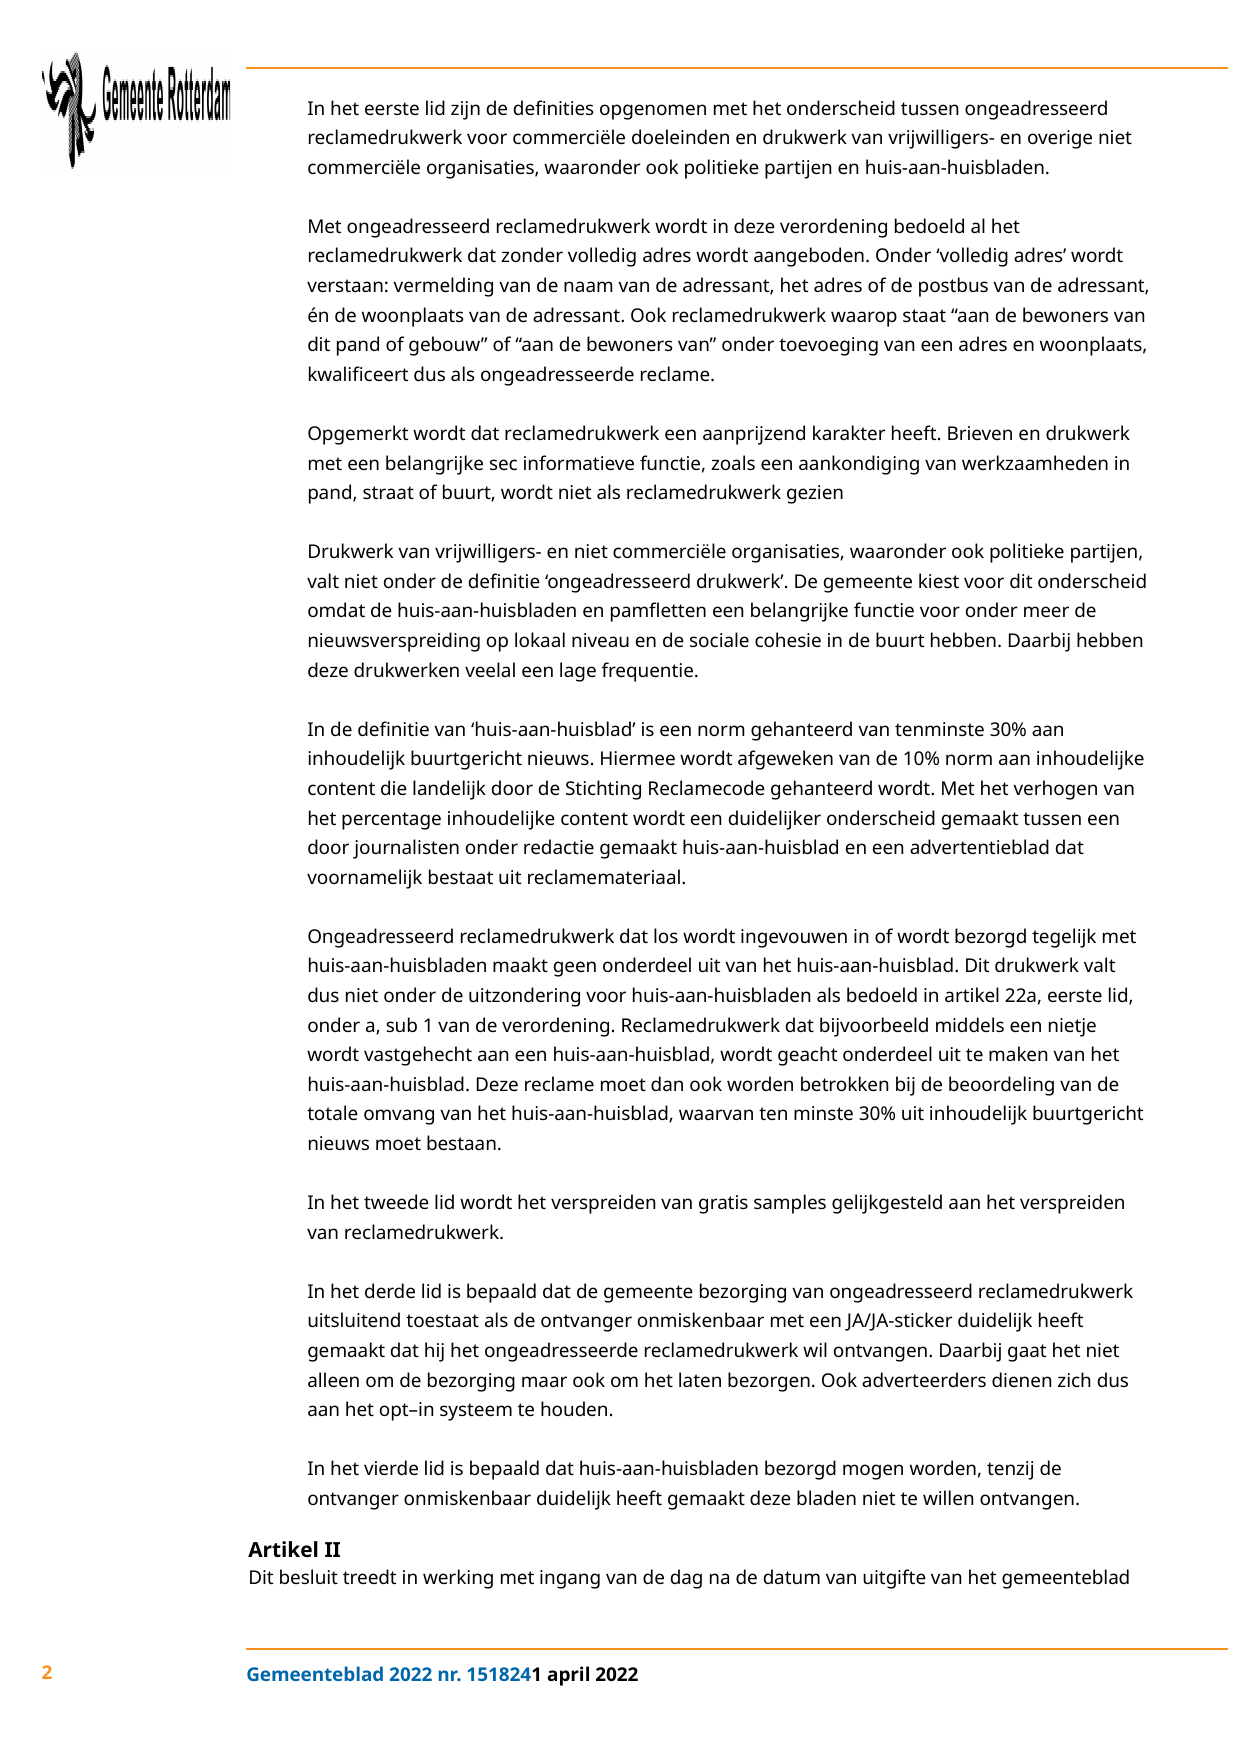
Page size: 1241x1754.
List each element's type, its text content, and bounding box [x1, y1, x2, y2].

list In de definitie van ‘huis-aan-huisblad’ is een norm gehanteerd van tenminste 30% aan inhoudelijk buurtgericht nieuws. Hiermee wordt afgeweken van de 10% norm aan inhoudelijke content die landelijk door de Stichting Reclamecode gehanteerd wordt. Met het verhogen van het percentage inhoudelijke content wordt een duidelijker onderscheid gemaakt tussen een door journalisten onder redactie gemaakt huis-aan-huisblad en een advertentieblad dat voornamelijk bestaat uit reclamemateriaal. [248, 716, 1152, 890]
list Ongeadresseerd reclamedrukwerk dat los wordt ingevouwen in of wordt bezorgd tegelijk met huis-aan-huisbladen maakt geen onderdeel uit van het huis-aan-huisblad. Dit drukwerk valt dus niet onder de uitzondering voor huis-aan-huisbladen als bedoeld in artikel 22a, eerste lid, onder a, sub 1 van de verordening. Reclamedrukwerk dat bijvoorbeeld middels een nietje wordt vastgehecht aan een huis-aan-huisblad, wordt geacht onderdeel uit te maken van het huis-aan-huisblad. Deze reclame moet dan ook worden betrokken bij de beoordeling van de totale omvang van het huis-aan-huisblad, waarvan ten minste 30% uit inhoudelijk buurtgericht nieuws moet bestaan. [248, 923, 1152, 1156]
list Opgemerkt wordt dat reclamedrukwerk een aanprijzend karakter heeft. Brieven en drukwerk met een belangrijke sec informatieve functie, zoals een aankondiging van werkzaamheden in pand, straat of buurt, wordt niet als reclamedrukwerk gezien [248, 420, 1152, 505]
list Drukwerk van vrijwilligers- en niet commerciële organisaties, waaronder ook politieke partijen, valt niet onder de definitie ‘ongeadresseerd drukwerk’. De gemeente kiest voor dit onderscheid omdat de huis-aan-huisbladen en pamfletten een belangrijke functie voor onder meer de nieuwsverspreiding op lokaal niveau en de sociale cohesie in de buurt hebben. Daarbij hebben deze drukwerken veelal een lage frequentie. [248, 538, 1152, 683]
picture [41, 47, 231, 172]
list In het vierde lid is bepaald dat huis-aan-huisbladen bezorgd mogen worden, tenzij de ontvanger onmiskenbaar duidelijk heeft gemaakt deze bladen niet te willen ontvangen. [248, 1456, 1152, 1511]
list In het eerste lid zijn de definities opgenomen met het onderscheid tussen ongeadresseerd reclamedrukwerk voor commerciële doeleinden en drukwerk van vrijwilligers- en overige niet commerciële organisaties, waaronder ook politieke partijen en huis-aan-huisbladen. [248, 95, 1152, 180]
list In het derde lid is bepaald dat de gemeente bezorging van ongeadresseerd reclamedrukwerk uitsluitend toestaat als de ontvanger onmiskenbaar met een JA/JA-sticker duidelijk heeft gemaakt dat hij het ongeadresseerde reclamedrukwerk wil ontvangen. Daarbij gaat het niet alleen om de bezorging maar ook om het laten bezorgen. Ook adverteerders dienen zich dus aan het opt–in systeem te houden. [248, 1278, 1152, 1422]
list Met ongeadresseerd reclamedrukwerk wordt in deze verordening bedoeld al het reclamedrukwerk dat zonder volledig adres wordt aangeboden. Onder ‘volledig adres’ wordt verstaan: vermelding van de naam van de adressant, het adres of de postbus van de adressant, én de woonplaats van de adressant. Ook reclamedrukwerk waarop staat “aan de bewoners van dit pand of gebouw” of “aan de bewoners van” onder toevoeging van een adres en woonplaats, kwalificeert dus als ongeadresseerde reclame. [248, 213, 1152, 387]
list In het tweede lid wordt het verspreiden van gratis samples gelijkgesteld aan het verspreiden van reclamedrukwerk. [248, 1189, 1152, 1245]
text Dit besluit treedt in werking met ingang van de dag na de datum van uitgifte van het gemeenteblad [248, 1564, 1152, 1590]
text Artikel II [248, 1536, 1152, 1564]
